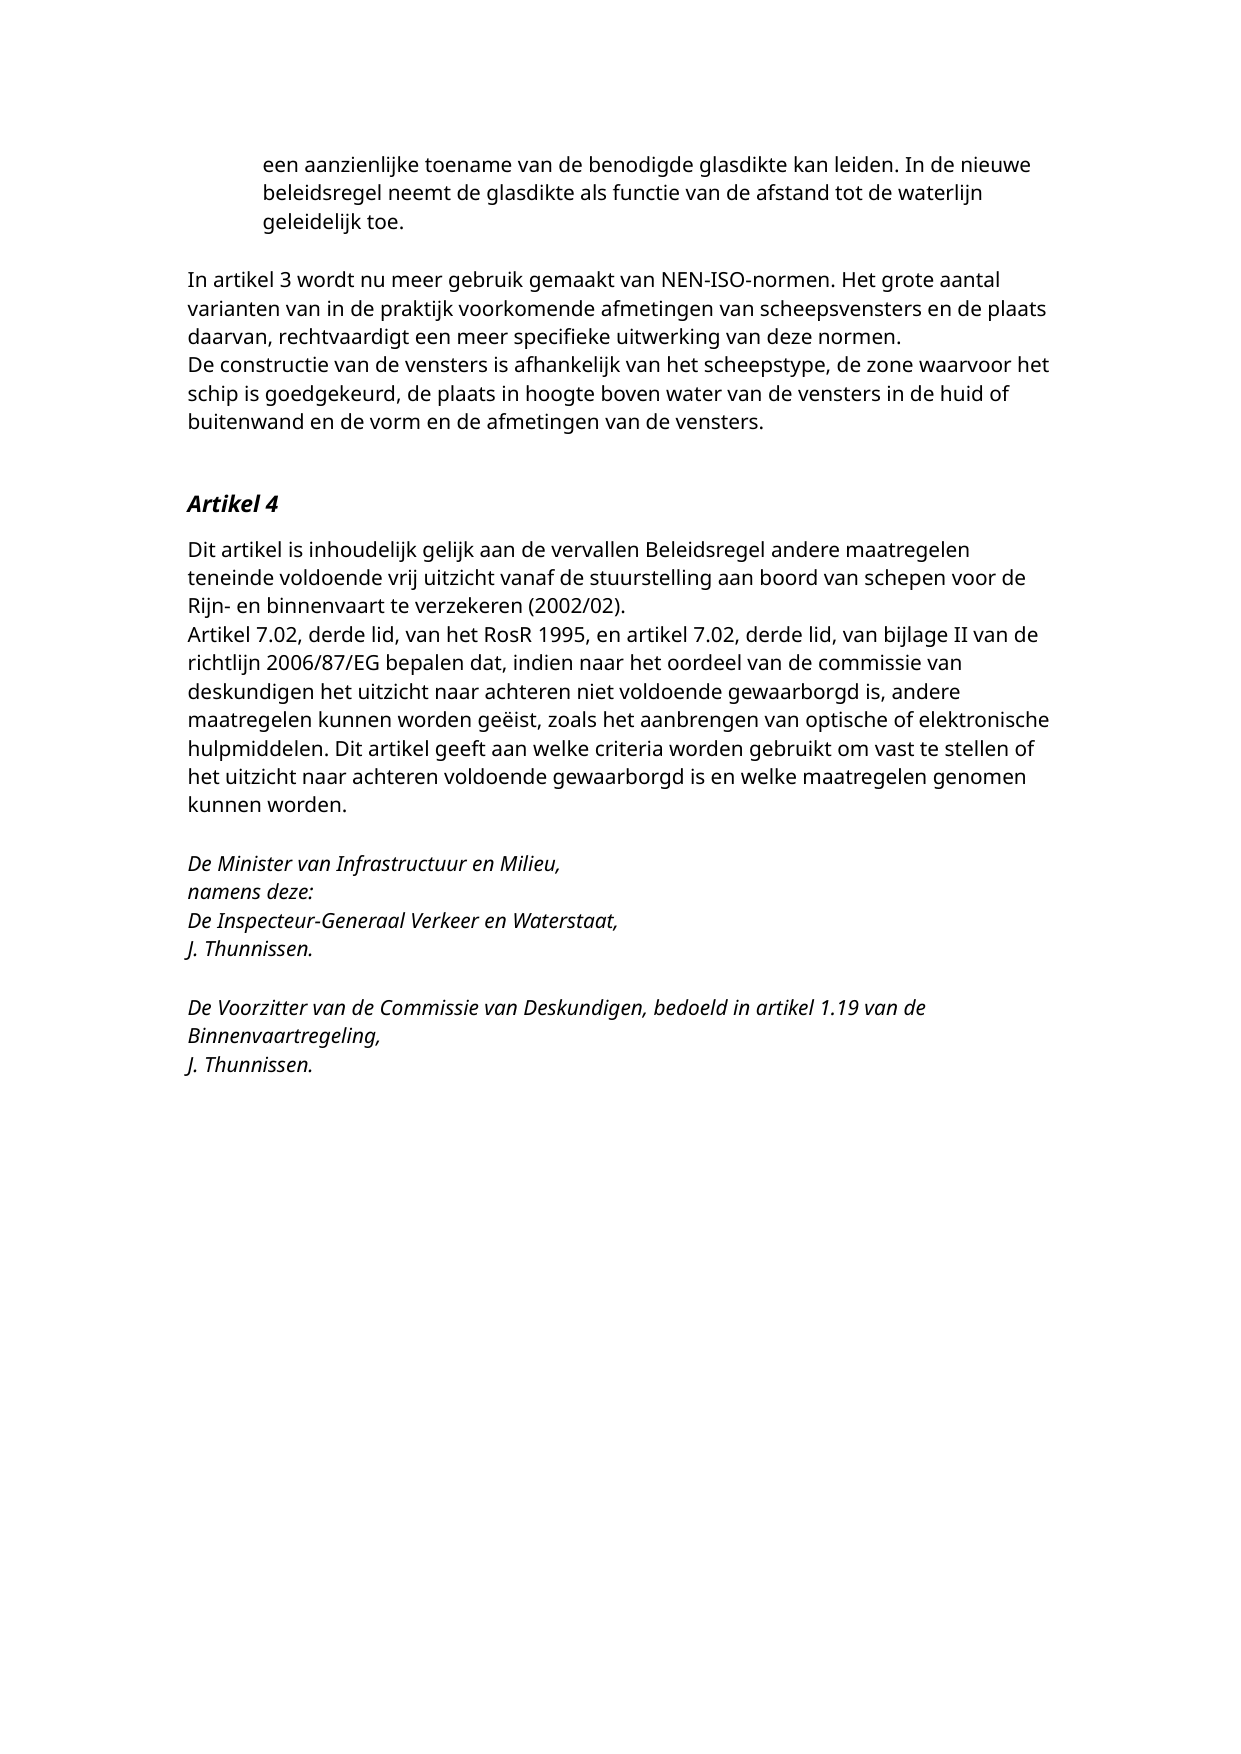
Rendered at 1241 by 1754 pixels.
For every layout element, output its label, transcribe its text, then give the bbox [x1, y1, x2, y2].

list een aanzienlijke toename van de benodigde glasdikte kan leiden. In de nieuwe beleidsregel neemt de glasdikte als functie van de afstand tot de waterlijn geleidelijk toe. [187, 150, 1053, 235]
text J. Thunnissen. [187, 934, 1053, 963]
text Artikel 7.02, derde lid, van het RosR 1995, en artikel 7.02, derde lid, van bijlage II van de richtlijn 2006/87/EG bepalen dat, indien naar het oordeel van de commissie van deskundigen het uitzicht naar achteren niet voldoende gewaarborgd is, andere maatregelen kunnen worden geëist, zoals het aanbrengen van optische of elektronische hulpmiddelen. Dit artikel geeft aan welke criteria worden gebruikt om vast te stellen of het uitzicht naar achteren voldoende gewaarborgd is en welke maatregelen genomen kunnen worden. [187, 620, 1053, 819]
text In artikel 3 wordt nu meer gebruik gemaakt van NEN-ISO-normen. Het grote aantal varianten van in de praktijk voorkomende afmetingen van scheepsvensters en de plaats daarvan, rechtvaardigt een meer specifieke uitwerking van deze normen. [187, 265, 1053, 351]
text De Minister van Infrastructuur en Milieu, [187, 849, 1053, 877]
text De Inspecteur-Generaal Verkeer en Waterstaat, [187, 906, 1053, 934]
text J. Thunnissen. [187, 1050, 1053, 1078]
text De Voorzitter van de Commissie van Deskundigen, bedoeld in artikel 1.19 van de Binnenvaartregeling, [187, 993, 1053, 1050]
text Dit artikel is inhoudelijk gelijk aan de vervallen Beleidsregel andere maatregelen teneinde voldoende vrij uitzicht vanaf de stuurstelling aan boord van schepen voor de Rijn- en binnenvaart te verzekeren (2002/02). [187, 535, 1053, 620]
text De constructie van de vensters is afhankelijk van het scheepstype, de zone waarvoor het schip is goedgekeurd, de plaats in hoogte boven water van de vensters in de huid of buitenwand en de vorm en de afmetingen van de vensters. [187, 351, 1053, 436]
text namens deze: [187, 877, 1053, 906]
subtitle Artikel 4 [187, 488, 1053, 520]
